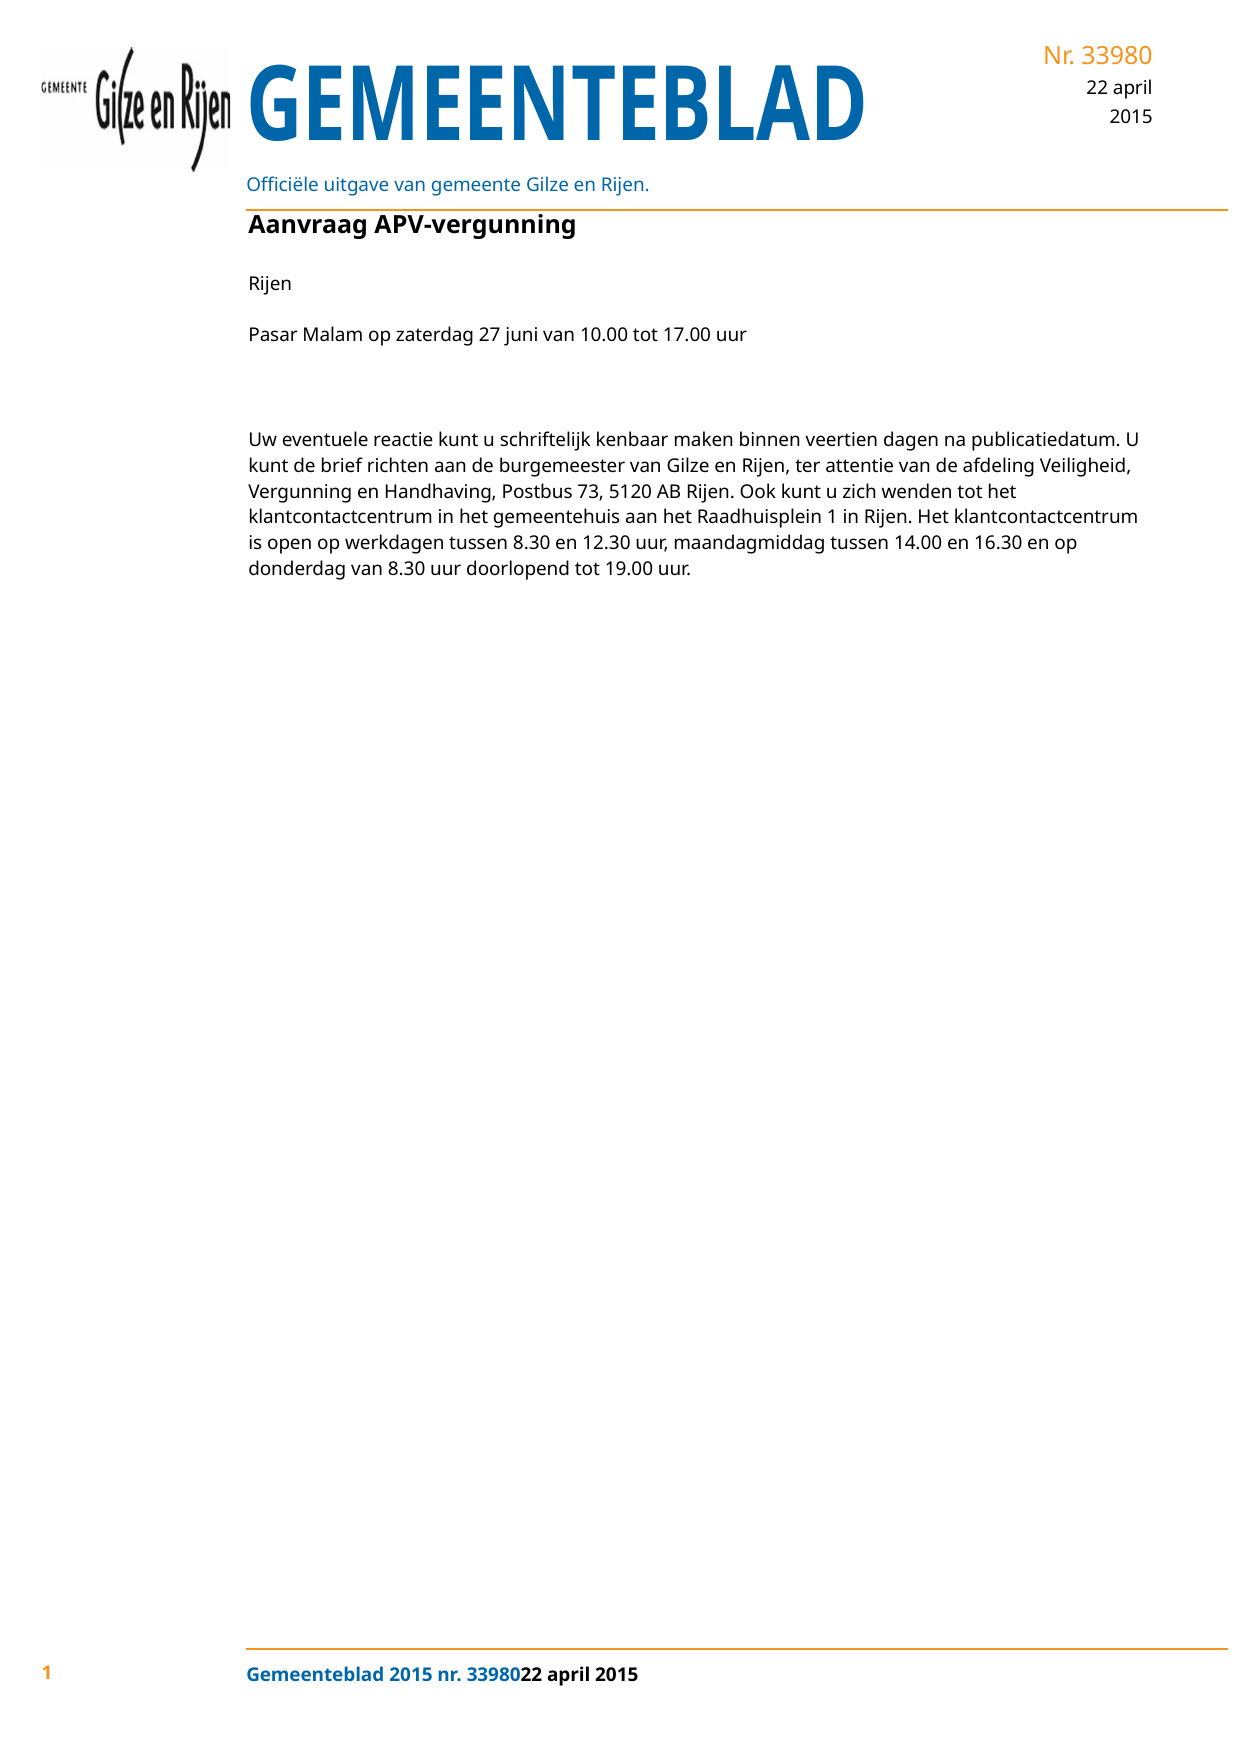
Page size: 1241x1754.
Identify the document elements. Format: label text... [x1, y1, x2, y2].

text Rijen [248, 270, 1152, 296]
text Uw eventuele reactie kunt u schriftelijk kenbaar maken binnen veertien dagen na publicatiedatum. U kunt de brief richten aan de burgemeester van Gilze en Rijen, ter attentie van de afdeling Veiligheid, Vergunning en Handhaving, Postbus 73, 5120 AB Rijen. Ook kunt u zich wenden tot het klantcontactcentrum in het gemeentehuis aan het Raadhuisplein 1 in Rijen. Het klantcontactcentrum is open op werkdagen tussen 8.30 en 12.30 uur, maandagmiddag tussen 14.00 en 16.30 en op donderdag van 8.30 uur doorlopend tot 19.00 uur. [248, 426, 1152, 581]
picture [41, 47, 231, 172]
text Pasar Malam op zaterdag 27 juni van 10.00 tot 17.00 uur [248, 321, 1152, 346]
text Aanvraag APV-vergunning [248, 211, 1152, 241]
